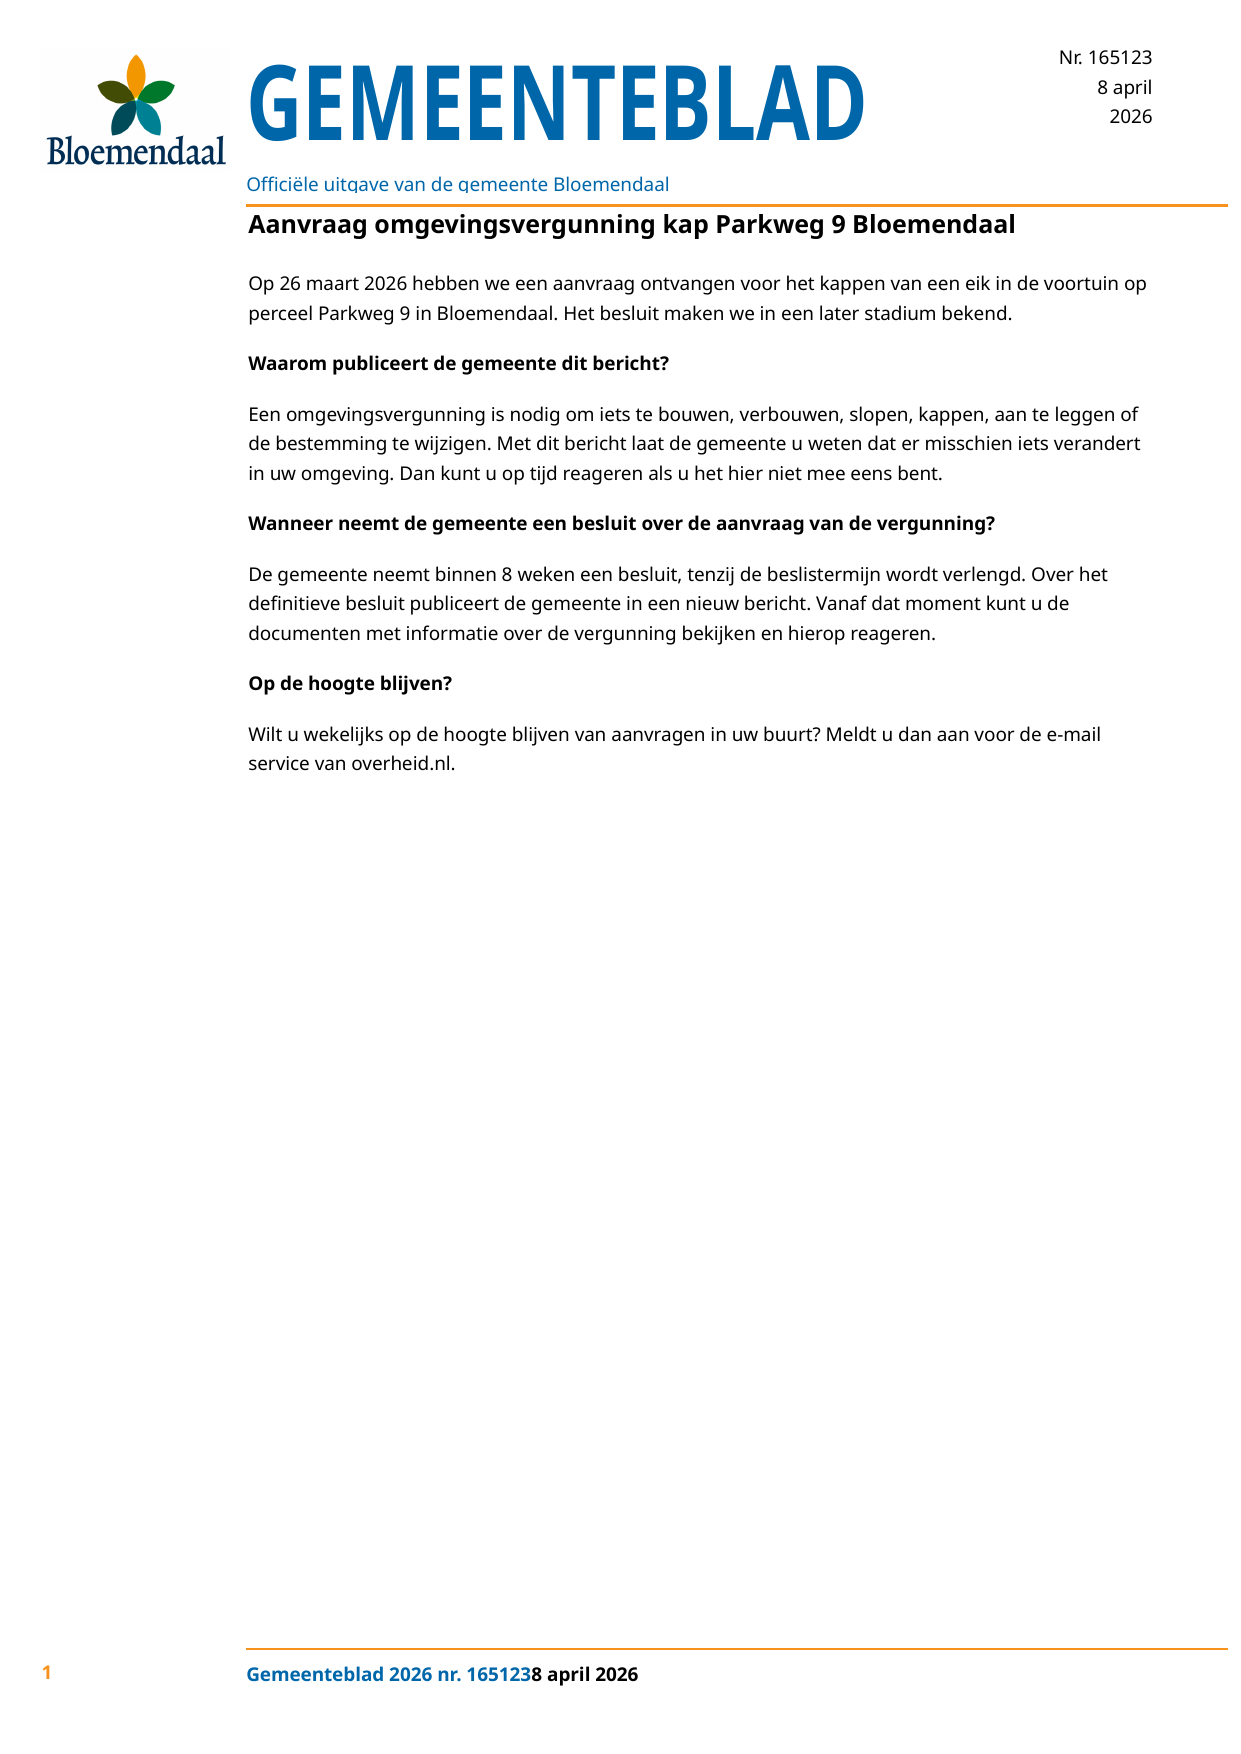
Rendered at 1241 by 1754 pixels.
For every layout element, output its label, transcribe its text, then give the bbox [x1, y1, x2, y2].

text Wanneer neemt de gemeente een besluit over de aanvraag van de vergunning? [248, 510, 1152, 536]
text Aanvraag omgevingsvergunning kap Parkweg 9 Bloemendaal [248, 207, 1152, 241]
text De gemeente neemt binnen 8 weken een besluit, tenzij de beslistermijn wordt verlengd. Over het definitieve besluit publiceert de gemeente in een nieuw bericht. Vanaf dat moment kunt u de documenten met informatie over de vergunning bekijken en hierop reageren. [248, 561, 1152, 646]
text Op 26 maart 2026 hebben we een aanvraag ontvangen voor het kappen van een eik in de voortuin op perceel Parkweg 9 in Bloemendaal. Het besluit maken we in een later stadium bekend. [248, 270, 1152, 326]
text Waarom publiceert de gemeente dit bericht? [248, 350, 1152, 376]
picture [41, 47, 231, 172]
text Wilt u wekelijks op de hoogte blijven van aanvragen in uw buurt? Meldt u dan aan voor de e-mail service van overheid.nl. [248, 721, 1152, 776]
text Een omgevingsvergunning is nodig om iets te bouwen, verbouwen, slopen, kappen, aan te leggen of de bestemming te wijzigen. Met dit bericht laat de gemeente u weten dat er misschien iets verandert in uw omgeving. Dan kunt u op tijd reageren als u het hier niet mee eens bent. [248, 401, 1152, 486]
text Op de hoogte blijven? [248, 670, 1152, 696]
